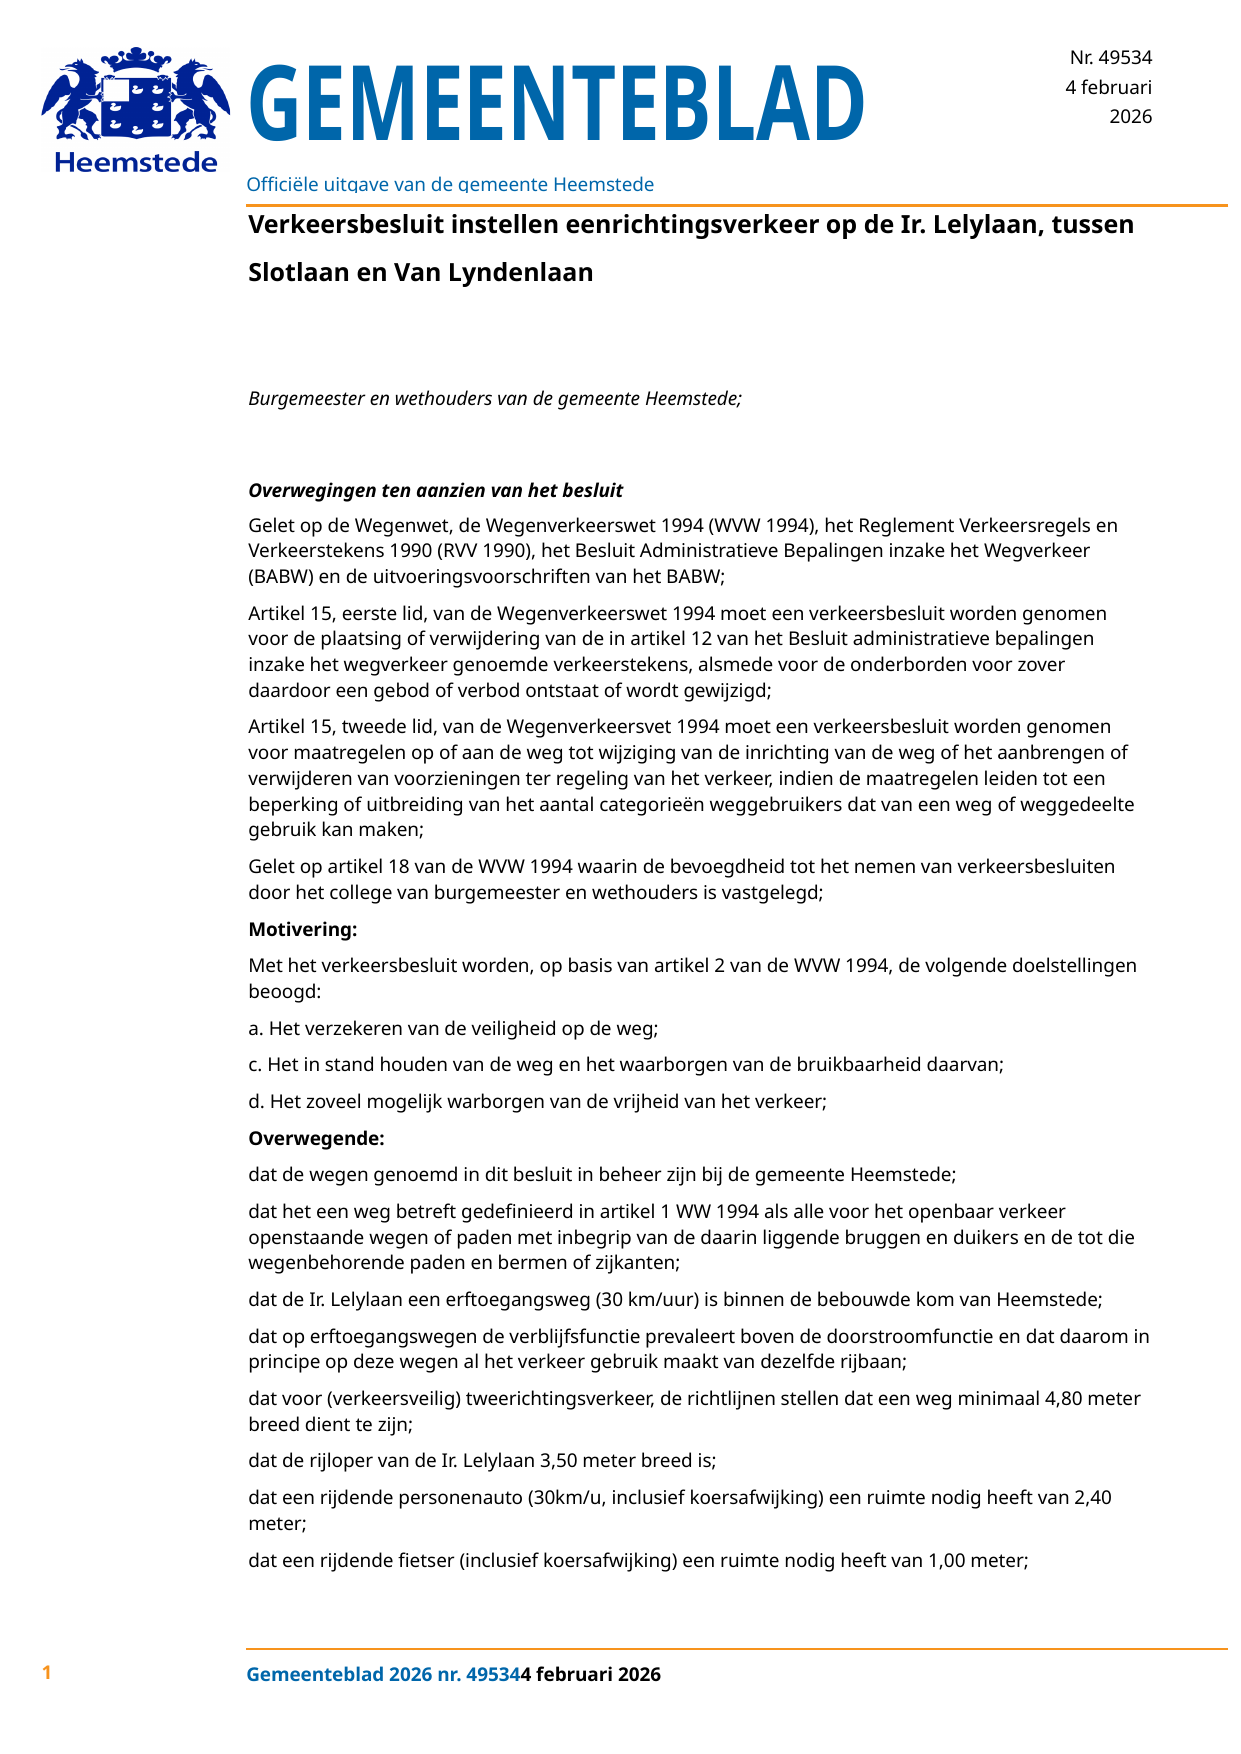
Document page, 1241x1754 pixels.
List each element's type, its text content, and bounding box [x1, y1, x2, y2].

text Artikel 15, eerste lid, van de Wegenverkeerswet 1994 moet een verkeersbesluit worden genomen voor de plaatsing of verwijdering van de in artikel 12 van het Besluit administratieve bepalingen inzake het wegverkeer genoemde verkeerstekens, alsmede voor de onderborden voor zover daardoor een gebod of verbod ontstaat of wordt gewijzigd; [248, 600, 1152, 703]
text Artikel 15, tweede lid, van de Wegenverkeersvet 1994 moet een verkeersbesluit worden genomen voor maatregelen op of aan de weg tot wijziging van de inrichting van de weg of het aanbrengen of verwijderen van voorzieningen ter regeling van het verkeer, indien de maatregelen leiden tot een beperking of uitbreiding van het aantal categorieën weggebruikers dat van een weg of weggedeelte gebruik kan maken; [248, 714, 1152, 842]
text d. Het zoveel mogelijk warborgen van de vrijheid van het verkeer; [248, 1088, 1152, 1114]
text dat het een weg betreft gedefinieerd in artikel 1 WW 1994 als alle voor het openbaar verkeer openstaande wegen of paden met inbegrip van de daarin liggende bruggen en duikers en de tot die wegenbehorende paden en bermen of zijkanten; [248, 1198, 1152, 1275]
text dat voor (verkeersveilig) tweerichtingsverkeer, de richtlijnen stellen dat een weg minimaal 4,80 meter breed dient te zijn; [248, 1385, 1152, 1437]
text c. Het in stand houden van de weg en het waarborgen van de bruikbaarheid daarvan; [248, 1051, 1152, 1077]
text Overwegingen ten aanzien van het besluit [248, 478, 1152, 503]
text dat de wegen genoemd in dit besluit in beheer zijn bij de gemeente Heemstede; [248, 1161, 1152, 1187]
text Gelet op artikel 18 van de WVW 1994 waarin de bevoegdheid tot het nemen van verkeersbesluiten door het college van burgemeester en wethouders is vastgelegd; [248, 853, 1152, 905]
text Verkeersbesluit instellen eenrichtingsverkeer op de Ir. Lelylaan, tussen Slotlaan en Van Lyndenlaan [248, 207, 1152, 288]
text Met het verkeersbesluit worden, op basis van artikel 2 van de WVW 1994, de volgende doelstellingen beoogd: [248, 952, 1152, 1004]
text a. Het verzekeren van de veiligheid op de weg; [248, 1015, 1152, 1041]
text dat de rijloper van de Ir. Lelylaan 3,50 meter breed is; [248, 1448, 1152, 1473]
text Gelet op de Wegenwet, de Wegenverkeerswet 1994 (WVW 1994), het Reglement Verkeersregels en Verkeerstekens 1990 (RVV 1990), het Besluit Administratieve Bepalingen inzake het Wegverkeer (BABW) en de uitvoeringsvoorschriften van het BABW; [248, 512, 1152, 589]
text dat op erftoegangswegen de verblijfsfunctie prevaleert boven de doorstroomfunctie en dat daarom in principe op deze wegen al het verkeer gebruik maakt van dezelfde rijbaan; [248, 1323, 1152, 1374]
text Motivering: [248, 916, 1152, 941]
text Burgemeester en wethouders van de gemeente Heemstede; [248, 386, 1152, 411]
text dat een rijdende fietser (inclusief koersafwijking) een ruimte nodig heeft van 1,00 meter; [248, 1547, 1152, 1572]
text dat de Ir. Lelylaan een erftoegangsweg (30 km/uur) is binnen de bebouwde kom van Heemstede; [248, 1286, 1152, 1312]
picture [41, 47, 231, 172]
text Overwegende: [248, 1125, 1152, 1151]
text dat een rijdende personenauto (30km/u, inclusief koersafwijking) een ruimte nodig heeft van 2,40 meter; [248, 1484, 1152, 1536]
